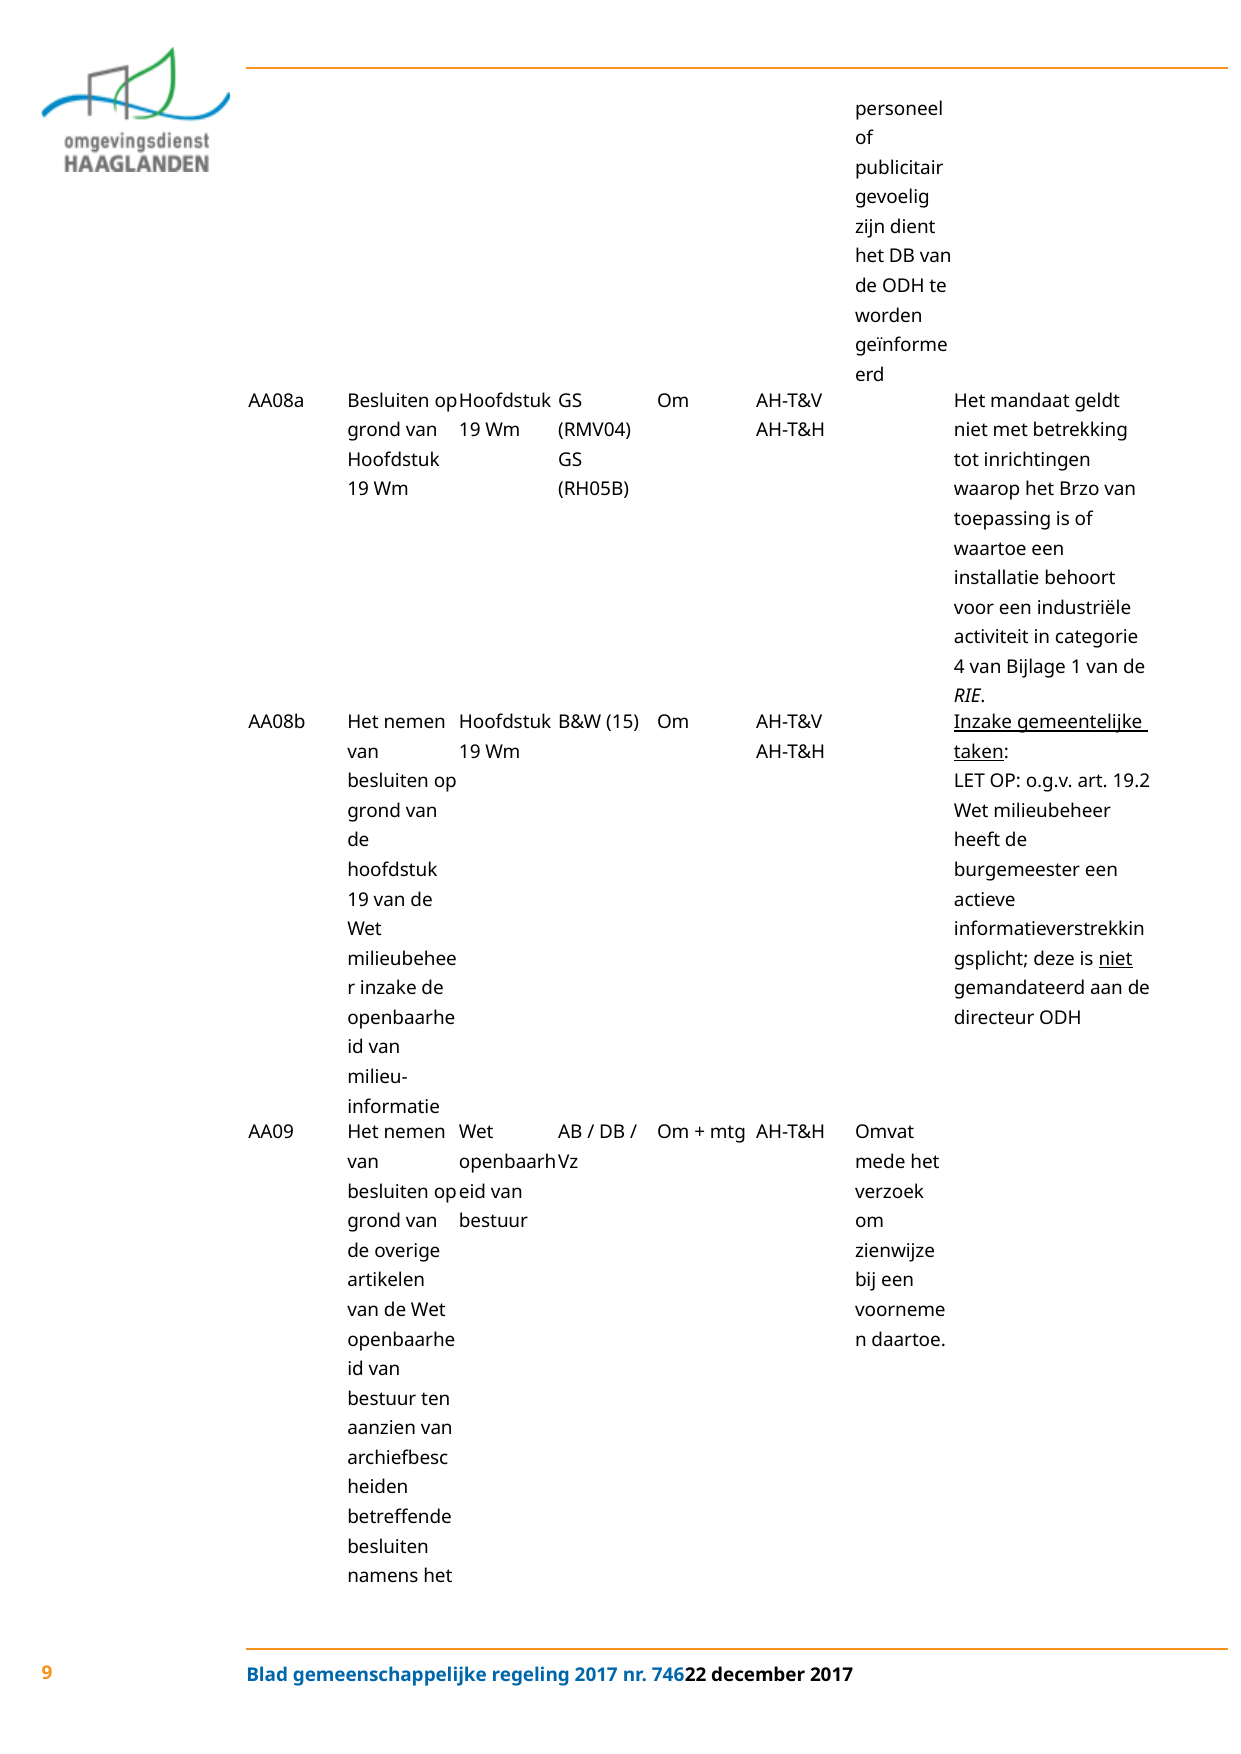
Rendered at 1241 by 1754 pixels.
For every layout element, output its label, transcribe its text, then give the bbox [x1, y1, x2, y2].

table_cell [756, 95, 855, 387]
table_cell Hoofdstuk 19 Wm [459, 387, 558, 708]
table_cell Wet openbaarheid van bestuur [459, 1119, 558, 1588]
table_cell Besluiten op grond van Hoofdstuk 19 Wm [347, 387, 459, 708]
table_cell [347, 95, 459, 387]
table_cell [855, 708, 954, 1119]
table_cell [954, 95, 1152, 387]
table_cell AA08b [248, 708, 347, 1119]
table_cell Om [657, 708, 756, 1119]
table_cell Inzake gemeentelijke taken: LET OP: o.g.v. art. 19.2 Wet milieubeheer heeft de burgemeester een actieve informatieverstrekkingsplicht; deze is niet gemandateerd aan de directeur ODH [954, 708, 1152, 1119]
table_cell AH-T&H [756, 1119, 855, 1588]
table_cell AA08a [248, 387, 347, 708]
table_cell Het nemen van besluiten op grond van de overige artikelen van de Wet openbaarheid van bestuur ten aanzien van archiefbescheiden betreffende besluiten namens het [347, 1119, 459, 1588]
table_cell [558, 95, 657, 387]
table_cell AB / DB / Vz [558, 1119, 657, 1588]
table_cell AH-T&V AH-T&H [756, 387, 855, 708]
table_cell Het mandaat geldt niet met betrekking tot inrichtingen waarop het Brzo van toepassing is of waartoe een installatie behoort voor een industriële activiteit in categorie 4 van Bijlage 1 van de RIE. [954, 387, 1152, 708]
table_cell B&W (15) [558, 708, 657, 1119]
table_cell [855, 387, 954, 708]
table_cell GS (RMV04) GS (RH05B) [558, 387, 657, 708]
table_cell Omvat mede het verzoek om zienwijze bij een voornemen daartoe. [855, 1119, 954, 1588]
table_cell Het nemen van besluiten op grond van de hoofdstuk 19 van de Wet milieubeheer inzake de openbaarheid van milieu-informatie [347, 708, 459, 1119]
table_cell Om + mtg [657, 1119, 756, 1588]
table_cell Om [657, 387, 756, 708]
table_cell [954, 1119, 1152, 1588]
table_cell [657, 95, 756, 387]
table_cell AH-T&V AH-T&H [756, 708, 855, 1119]
table_cell [248, 95, 347, 387]
table_cell Hoofdstuk 19 Wm [459, 708, 558, 1119]
table_cell AA09 [248, 1119, 347, 1588]
picture [41, 47, 231, 172]
table_cell [459, 95, 558, 387]
table_cell personeel of publicitair gevoelig zijn dient het DB van de ODH te worden geïnformeerd [855, 95, 954, 387]
